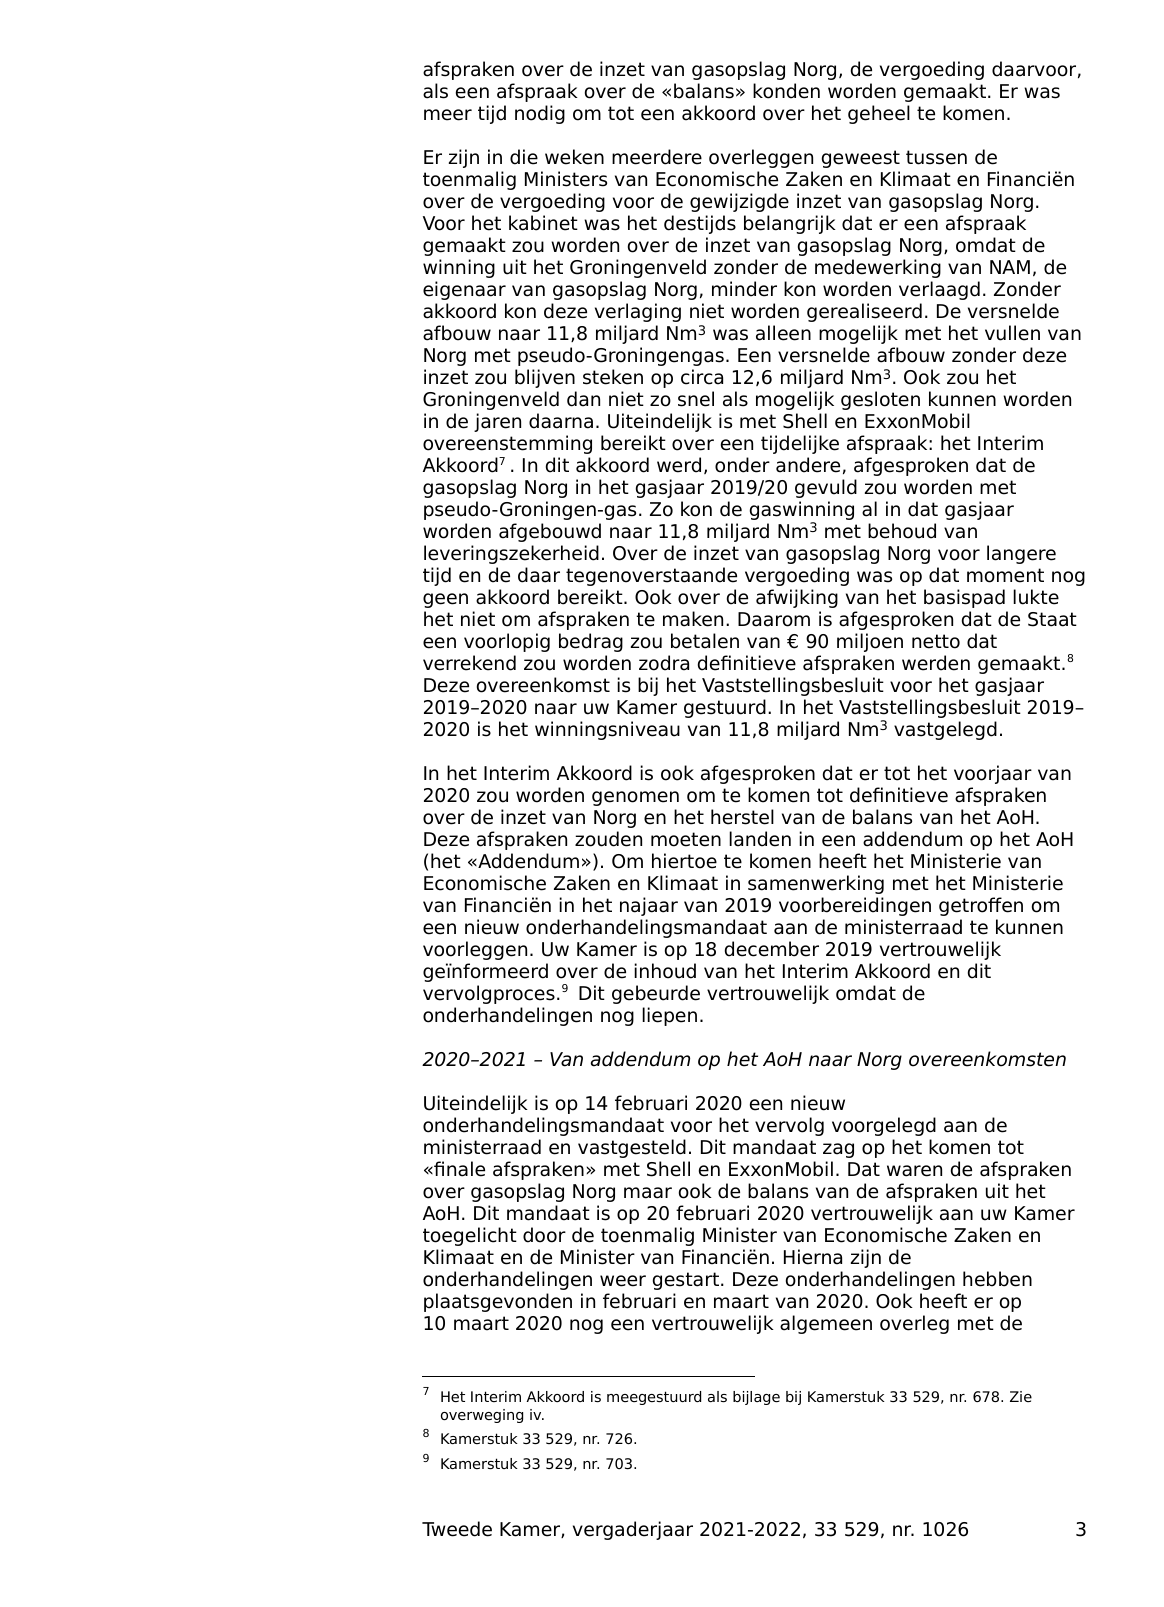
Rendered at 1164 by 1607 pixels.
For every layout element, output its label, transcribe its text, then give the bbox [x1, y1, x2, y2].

text Kamerstuk 33 529, nr. 726. [422, 1427, 1087, 1449]
text Uiteindelijk is op 14 februari 2020 een nieuw onderhandelingsmandaat voor het vervolg voorgelegd aan de ministerraad en vastgesteld. Dit mandaat zag op het komen tot «finale afspraken» met Shell en ExxonMobil. Dat waren de afspraken over gasopslag Norg maar ook de balans van de afspraken uit het AoH. Dit mandaat is op 20 februari 2020 vertrouwelijk aan uw Kamer toegelicht door de toenmalig Minister van Economische Zaken en Klimaat en de Minister van Financiën. Hierna zijn de onderhandelingen weer gestart. Deze onderhandelingen hebben plaatsgevonden in februari en maart van 2020. Ook heeft er op 10 maart 2020 nog een vertrouwelijk algemeen overleg met de [422, 1093, 1087, 1335]
text Het Interim Akkoord is meegestuurd als bijlage bij Kamerstuk 33 529, nr. 678. Zie overweging iv. [422, 1385, 1087, 1424]
text In het Interim Akkoord is ook afgesproken dat er tot het voorjaar van 2020 zou worden genomen om te komen tot definitieve afspraken over de inzet van Norg en het herstel van de balans van het AoH. Deze afspraken zouden moeten landen in een addendum op het AoH (het «Addendum»). Om hiertoe te komen heeft het Ministerie van Economische Zaken en Klimaat in samenwerking met het Ministerie van Financiën in het najaar van 2019 voorbereidingen getroffen om een nieuw onderhandelingsmandaat aan de ministerraad te kunnen voorleggen. Uw Kamer is op 18 december 2019 vertrouwelijk geïnformeerd over de inhoud van het Interim Akkoord en dit vervolgproces. Dit gebeurde vertrouwelijk omdat de onderhandelingen nog liepen. [422, 763, 1087, 1027]
text afspraken over de inzet van gasopslag Norg, de vergoeding daarvoor, als een afspraak over de «balans» konden worden gemaakt. Er was meer tijd nodig om tot een akkoord over het geheel te komen. [422, 59, 1087, 125]
text Kamerstuk 33 529, nr. 703. [422, 1452, 1087, 1474]
subtitle 2020–2021 – Van addendum op het AoH naar Norg overeenkomsten [422, 1049, 1087, 1071]
text Er zijn in die weken meerdere overleggen geweest tussen de toenmalig Ministers van Economische Zaken en Klimaat en Financiën over de vergoeding voor de gewijzigde inzet van gasopslag Norg. Voor het kabinet was het destijds belangrijk dat er een afspraak gemaakt zou worden over de inzet van gasopslag Norg, omdat de winning uit het Groningenveld zonder de medewerking van NAM, de eigenaar van gasopslag Norg, minder kon worden verlaagd. Zonder akkoord kon deze verlaging niet worden gerealiseerd. De versnelde afbouw naar 11,8 miljard Nm3 was alleen mogelijk met het vullen van Norg met pseudo-Groningengas. Een versnelde afbouw zonder deze inzet zou blijven steken op circa 12,6 miljard Nm3. Ook zou het Groningenveld dan niet zo snel als mogelijk gesloten kunnen worden in de jaren daarna. Uiteindelijk is met Shell en ExxonMobil overeenstemming bereikt over een tijdelijke afspraak: het Interim Akkoord. In dit akkoord werd, onder andere, afgesproken dat de gasopslag Norg in het gasjaar 2019/20 gevuld zou worden met pseudo-Groningen-gas. Zo kon de gaswinning al in dat gasjaar worden afgebouwd naar 11,8 miljard Nm3 met behoud van leveringszekerheid. Over de inzet van gasopslag Norg voor langere tijd en de daar tegenoverstaande vergoeding was op dat moment nog geen akkoord bereikt. Ook over de afwijking van het basispad lukte het niet om afspraken te maken. Daarom is afgesproken dat de Staat een voorlopig bedrag zou betalen van € 90 miljoen netto dat verrekend zou worden zodra definitieve afspraken werden gemaakt. Deze overeenkomst is bij het Vaststellingsbesluit voor het gasjaar 2019–2020 naar uw Kamer gestuurd. In het Vaststellingsbesluit 2019–2020 is het winningsniveau van 11,8 miljard Nm3 vastgelegd. [422, 147, 1087, 741]
